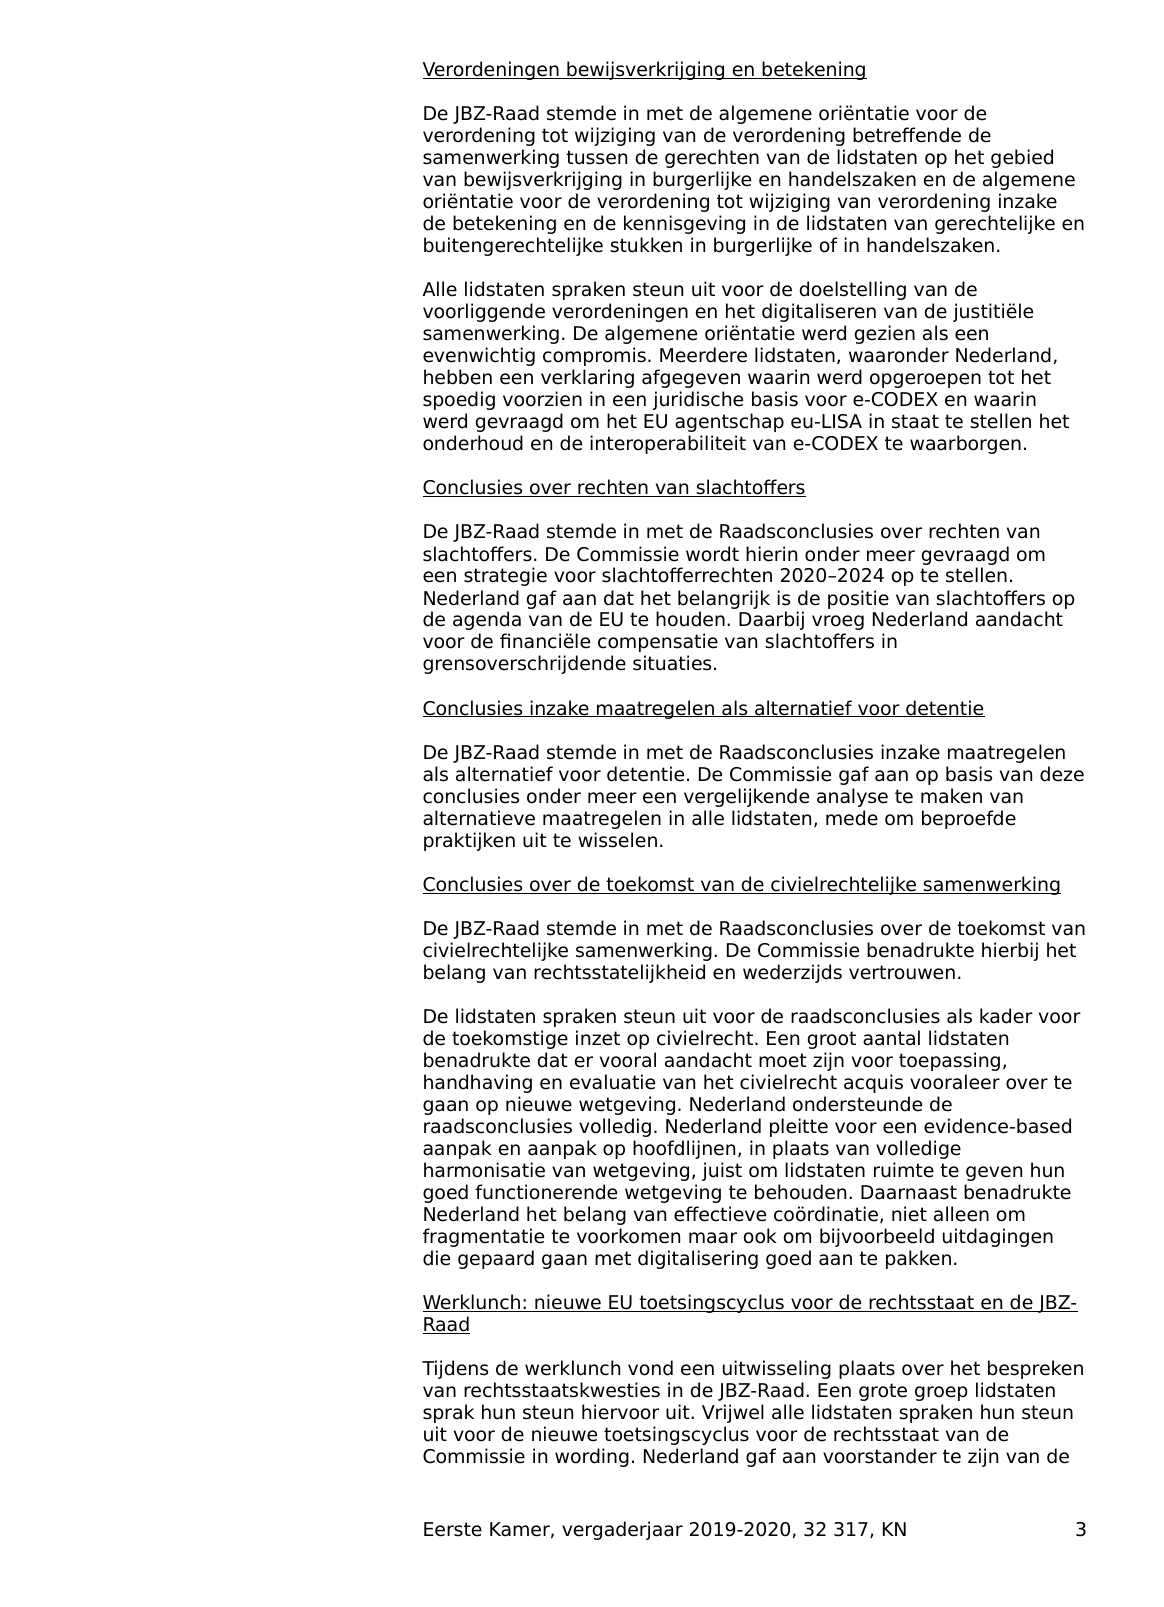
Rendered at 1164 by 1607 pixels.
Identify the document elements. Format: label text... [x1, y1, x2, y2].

subtitle Conclusies over rechten van slachtoffers [422, 477, 1087, 499]
text De JBZ-Raad stemde in met de Raadsconclusies inzake maatregelen als alternatief voor detentie. De Commissie gaf aan op basis van deze conclusies onder meer een vergelijkende analyse te maken van alternatieve maatregelen in alle lidstaten, mede om beproefde praktijken uit te wisselen. [422, 742, 1087, 852]
text De JBZ-Raad stemde in met de Raadsconclusies over rechten van slachtoffers. De Commissie wordt hierin onder meer gevraagd om een strategie voor slachtofferrechten 2020–2024 op te stellen. Nederland gaf aan dat het belangrijk is de positie van slachtoffers op de agenda van de EU te houden. Daarbij vroeg Nederland aandacht voor de financiële compensatie van slachtoffers in grensoverschrijdende situaties. [422, 521, 1087, 675]
text De JBZ-Raad stemde in met de Raadsconclusies over de toekomst van civielrechtelijke samenwerking. De Commissie benadrukte hierbij het belang van rechtsstatelijkheid en wederzijds vertrouwen. [422, 918, 1087, 984]
text De JBZ-Raad stemde in met de algemene oriëntatie voor de verordening tot wijziging van de verordening betreffende de samenwerking tussen de gerechten van de lidstaten op het gebied van bewijsverkrijging in burgerlijke en handelszaken en de algemene oriëntatie voor de verordening tot wijziging van verordening inzake de betekening en de kennisgeving in de lidstaten van gerechtelijke en buitengerechtelijke stukken in burgerlijke of in handelszaken. [422, 103, 1087, 257]
subtitle Conclusies inzake maatregelen als alternatief voor detentie [422, 697, 1087, 719]
text Alle lidstaten spraken steun uit voor de doelstelling van de voorliggende verordeningen en het digitaliseren van de justitiële samenwerking. De algemene oriëntatie werd gezien als een evenwichtig compromis. Meerdere lidstaten, waaronder Nederland, hebben een verklaring afgegeven waarin werd opgeroepen tot het spoedig voorzien in een juridische basis voor e-CODEX en waarin werd gevraagd om het EU agentschap eu-LISA in staat te stellen het onderhoud en de interoperabiliteit van e-CODEX te waarborgen. [422, 279, 1087, 455]
subtitle Werklunch: nieuwe EU toetsingscyclus voor de rechtsstaat en de JBZ-Raad [422, 1292, 1087, 1336]
text De lidstaten spraken steun uit voor de raadsconclusies als kader voor de toekomstige inzet op civielrecht. Een groot aantal lidstaten benadrukte dat er vooral aandacht moet zijn voor toepassing, handhaving en evaluatie van het civielrecht acquis vooraleer over te gaan op nieuwe wetgeving. Nederland ondersteunde de raadsconclusies volledig. Nederland pleitte voor een evidence-based aanpak en aanpak op hoofdlijnen, in plaats van volledige harmonisatie van wetgeving, juist om lidstaten ruimte te geven hun goed functionerende wetgeving te behouden. Daarnaast benadrukte Nederland het belang van effectieve coördinatie, niet alleen om fragmentatie te voorkomen maar ook om bijvoorbeeld uitdagingen die gepaard gaan met digitalisering goed aan te pakken. [422, 1006, 1087, 1270]
subtitle Verordeningen bewijsverkrijging en betekening [422, 59, 1087, 81]
subtitle Conclusies over de toekomst van de civielrechtelijke samenwerking [422, 874, 1087, 896]
text Tijdens de werklunch vond een uitwisseling plaats over het bespreken van rechtsstaatskwesties in de JBZ-Raad. Een grote groep lidstaten sprak hun steun hiervoor uit. Vrijwel alle lidstaten spraken hun steun uit voor de nieuwe toetsingscyclus voor de rechtsstaat van de Commissie in wording. Nederland gaf aan voorstander te zijn van de [422, 1358, 1087, 1468]
